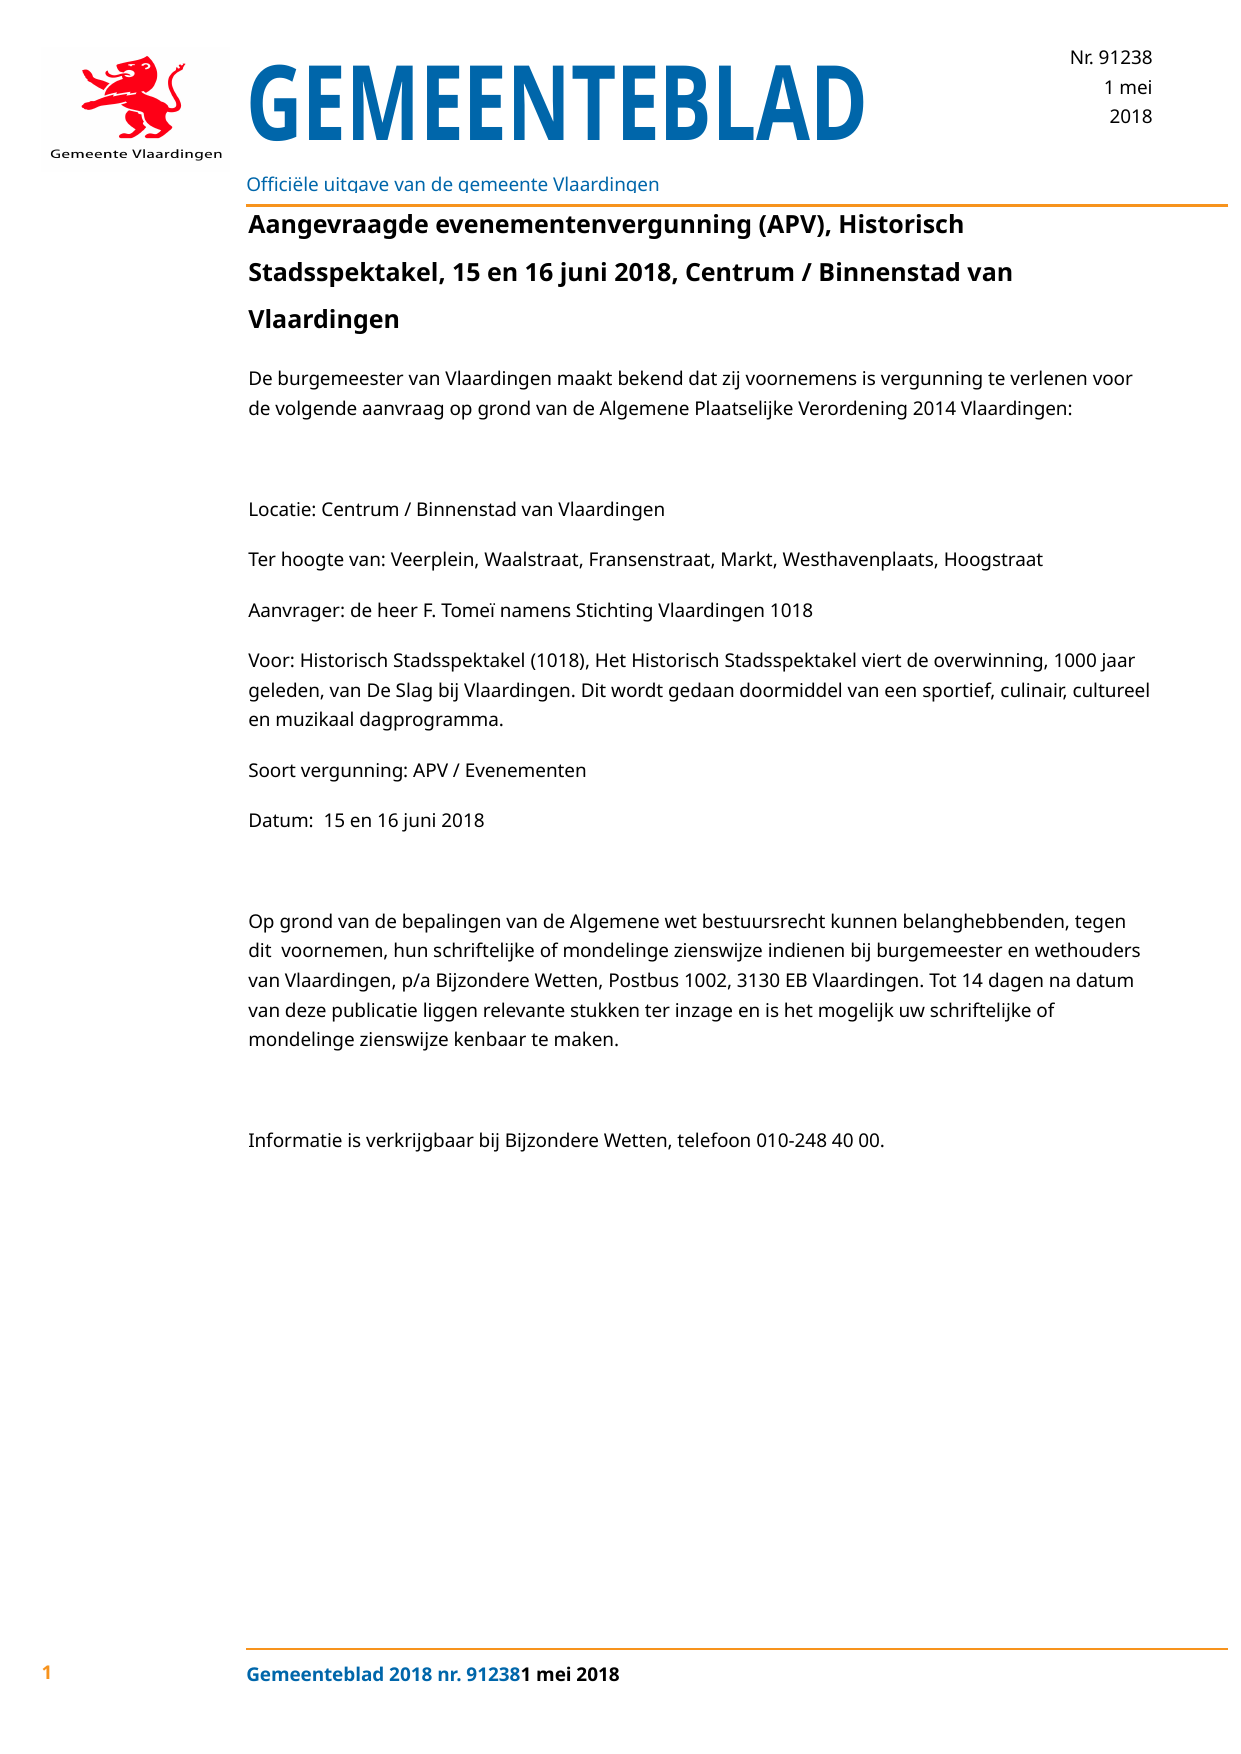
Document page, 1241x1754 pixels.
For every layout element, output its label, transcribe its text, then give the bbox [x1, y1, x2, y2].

text Ter hoogte van: Veerplein, Waalstraat, Fransenstraat, Markt, Westhavenplaats, Hoogstraat [248, 546, 1152, 572]
text Aangevraagde evenementenvergunning (APV), Historisch Stadsspektakel, 15 en 16 juni 2018, Centrum / Binnenstad van Vlaardingen [248, 207, 1152, 336]
text Datum: 15 en 16 juni 2018 [248, 807, 1152, 833]
text Locatie: Centrum / Binnenstad van Vlaardingen [248, 496, 1152, 522]
text Voor: Historisch Stadsspektakel (1018), Het Historisch Stadsspektakel viert de overwinning, 1000 jaar geleden, van De Slag bij Vlaardingen. Dit wordt gedaan doormiddel van een sportief, culinair, cultureel en muzikaal dagprogramma. [248, 647, 1152, 732]
text De burgemeester van Vlaardingen maakt bekend dat zij voornemens is vergunning te verlenen voor de volgende aanvraag op grond van de Algemene Plaatselijke Verordening 2014 Vlaardingen: [248, 366, 1152, 421]
text Op grond van de bepalingen van de Algemene wet bestuursrecht kunnen belanghebbenden, tegen dit voornemen, hun schriftelijke of mondelinge zienswijze indienen bij burgemeester en wethouders van Vlaardingen, p/a Bijzondere Wetten, Postbus 1002, 3130 EB Vlaardingen. Tot 14 dagen na datum van deze publicatie liggen relevante stukken ter inzage en is het mogelijk uw schriftelijke of mondelinge zienswijze kenbaar te maken. [248, 908, 1152, 1052]
text Soort vergunning: APV / Evenementen [248, 757, 1152, 782]
text Informatie is verkrijgbaar bij Bijzondere Wetten, telefoon 010-248 40 00. [248, 1127, 1152, 1153]
text Aanvrager: de heer F. Tomeï namens Stichting Vlaardingen 1018 [248, 597, 1152, 622]
picture [41, 47, 231, 172]
